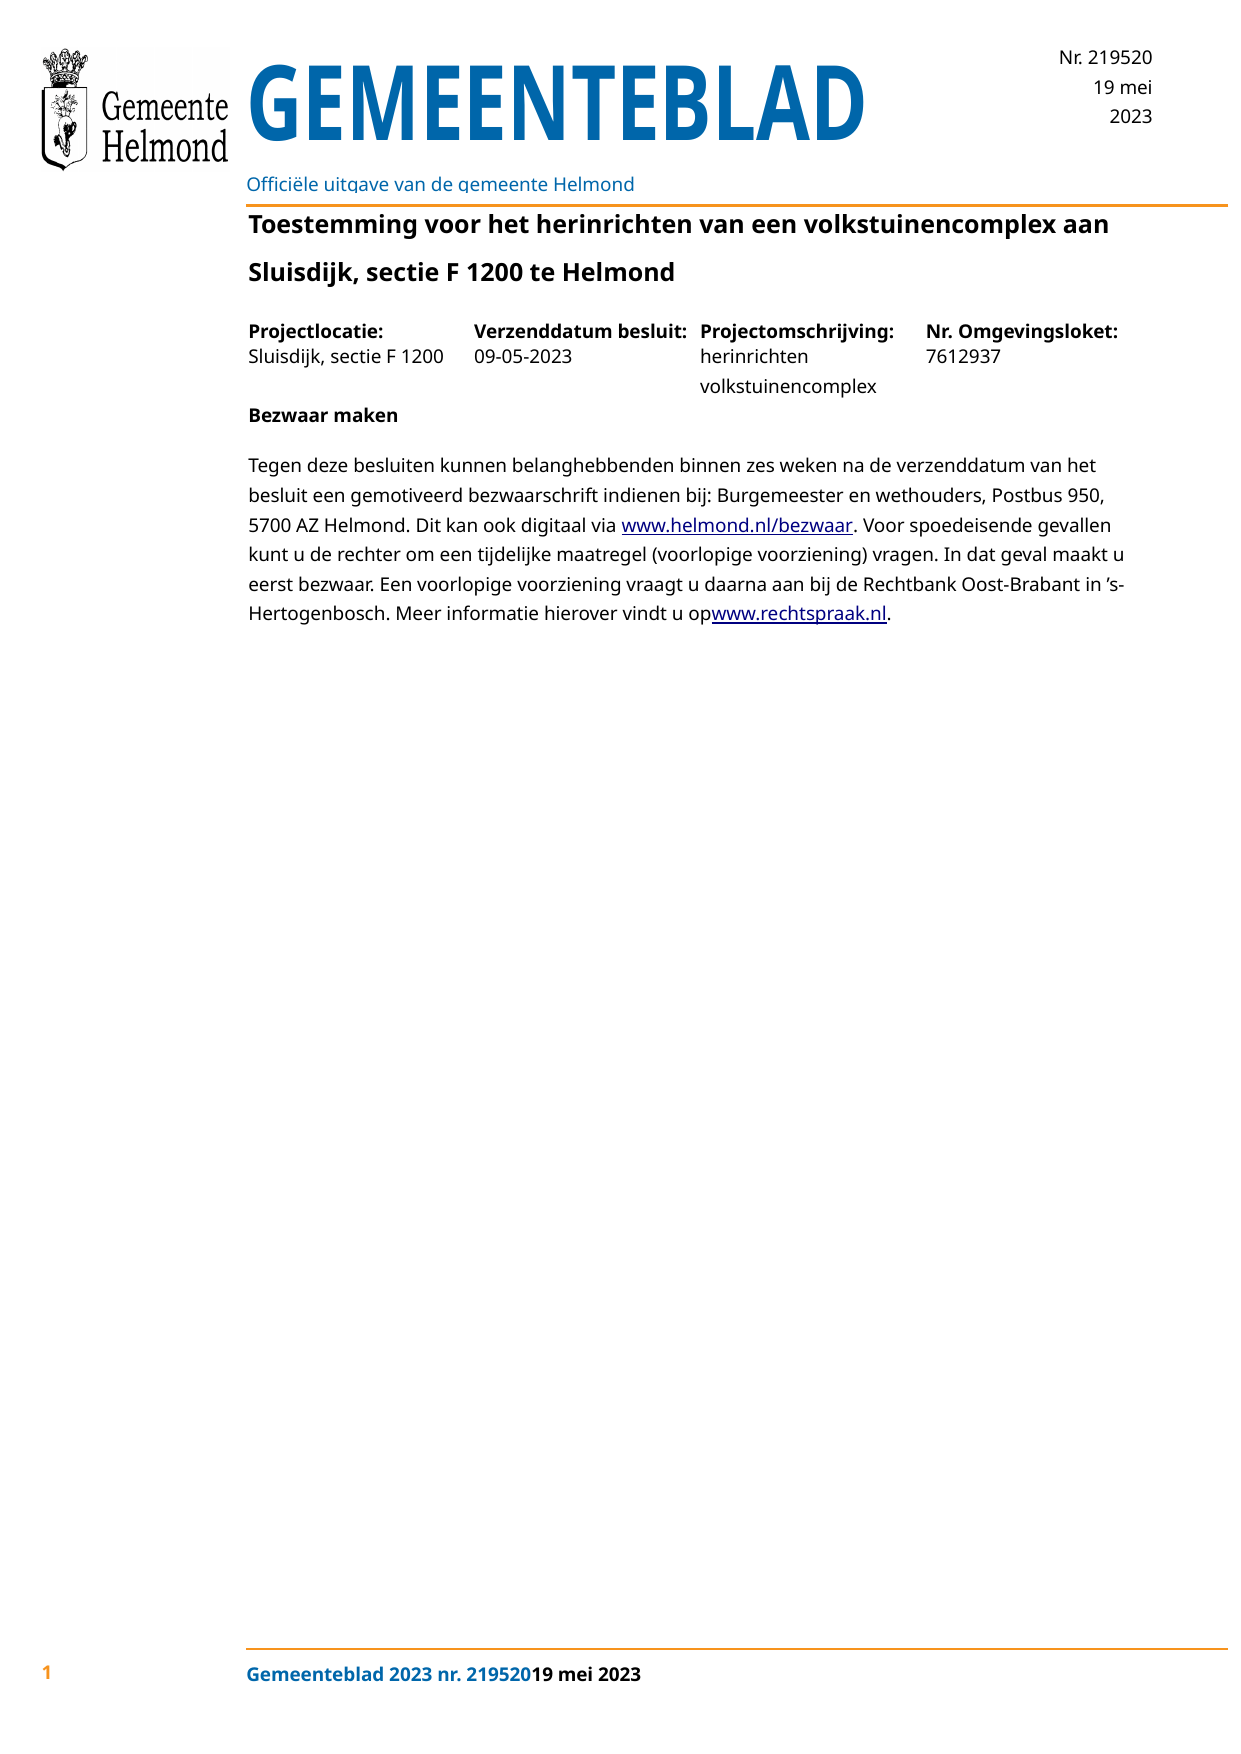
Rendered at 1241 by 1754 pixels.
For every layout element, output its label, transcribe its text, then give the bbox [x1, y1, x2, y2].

table_header Projectlocatie: [248, 318, 474, 344]
picture [41, 47, 231, 172]
table_cell 7612937 [926, 344, 1152, 399]
table_header Verzenddatum besluit: [474, 318, 700, 344]
table_header Projectomschrijving: [700, 318, 926, 344]
table_header Nr. Omgevingsloket: [926, 318, 1152, 344]
text Tegen deze besluiten kunnen belanghebbenden binnen zes weken na de verzenddatum van het besluit een gemotiveerd bezwaarschrift indienen bij: Burgemeester en wethouders, Postbus 950, 5700 AZ Helmond. Dit kan ook digitaal via www.helmond.nl/bezwaar. Voor spoedeisende gevallen kunt u de rechter om een tijdelijke maatregel (voorlopige voorziening) vragen. In dat geval maakt u eerst bezwaar. Een voorlopige voorziening vraagt u daarna aan bij de Rechtbank Oost-Brabant in ’s-Hertogenbosch. Meer informatie hierover vindt u opwww.rechtspraak.nl. [248, 453, 1152, 626]
table_cell Sluisdijk, sectie F 1200 [248, 344, 474, 399]
text Toestemming voor het herinrichten van een volkstuinencomplex aan Sluisdijk, sectie F 1200 te Helmond [248, 207, 1152, 288]
table_cell herinrichten volkstuinencomplex [700, 344, 926, 399]
text Bezwaar maken [248, 402, 1152, 428]
table_cell 09-05-2023 [474, 344, 700, 399]
